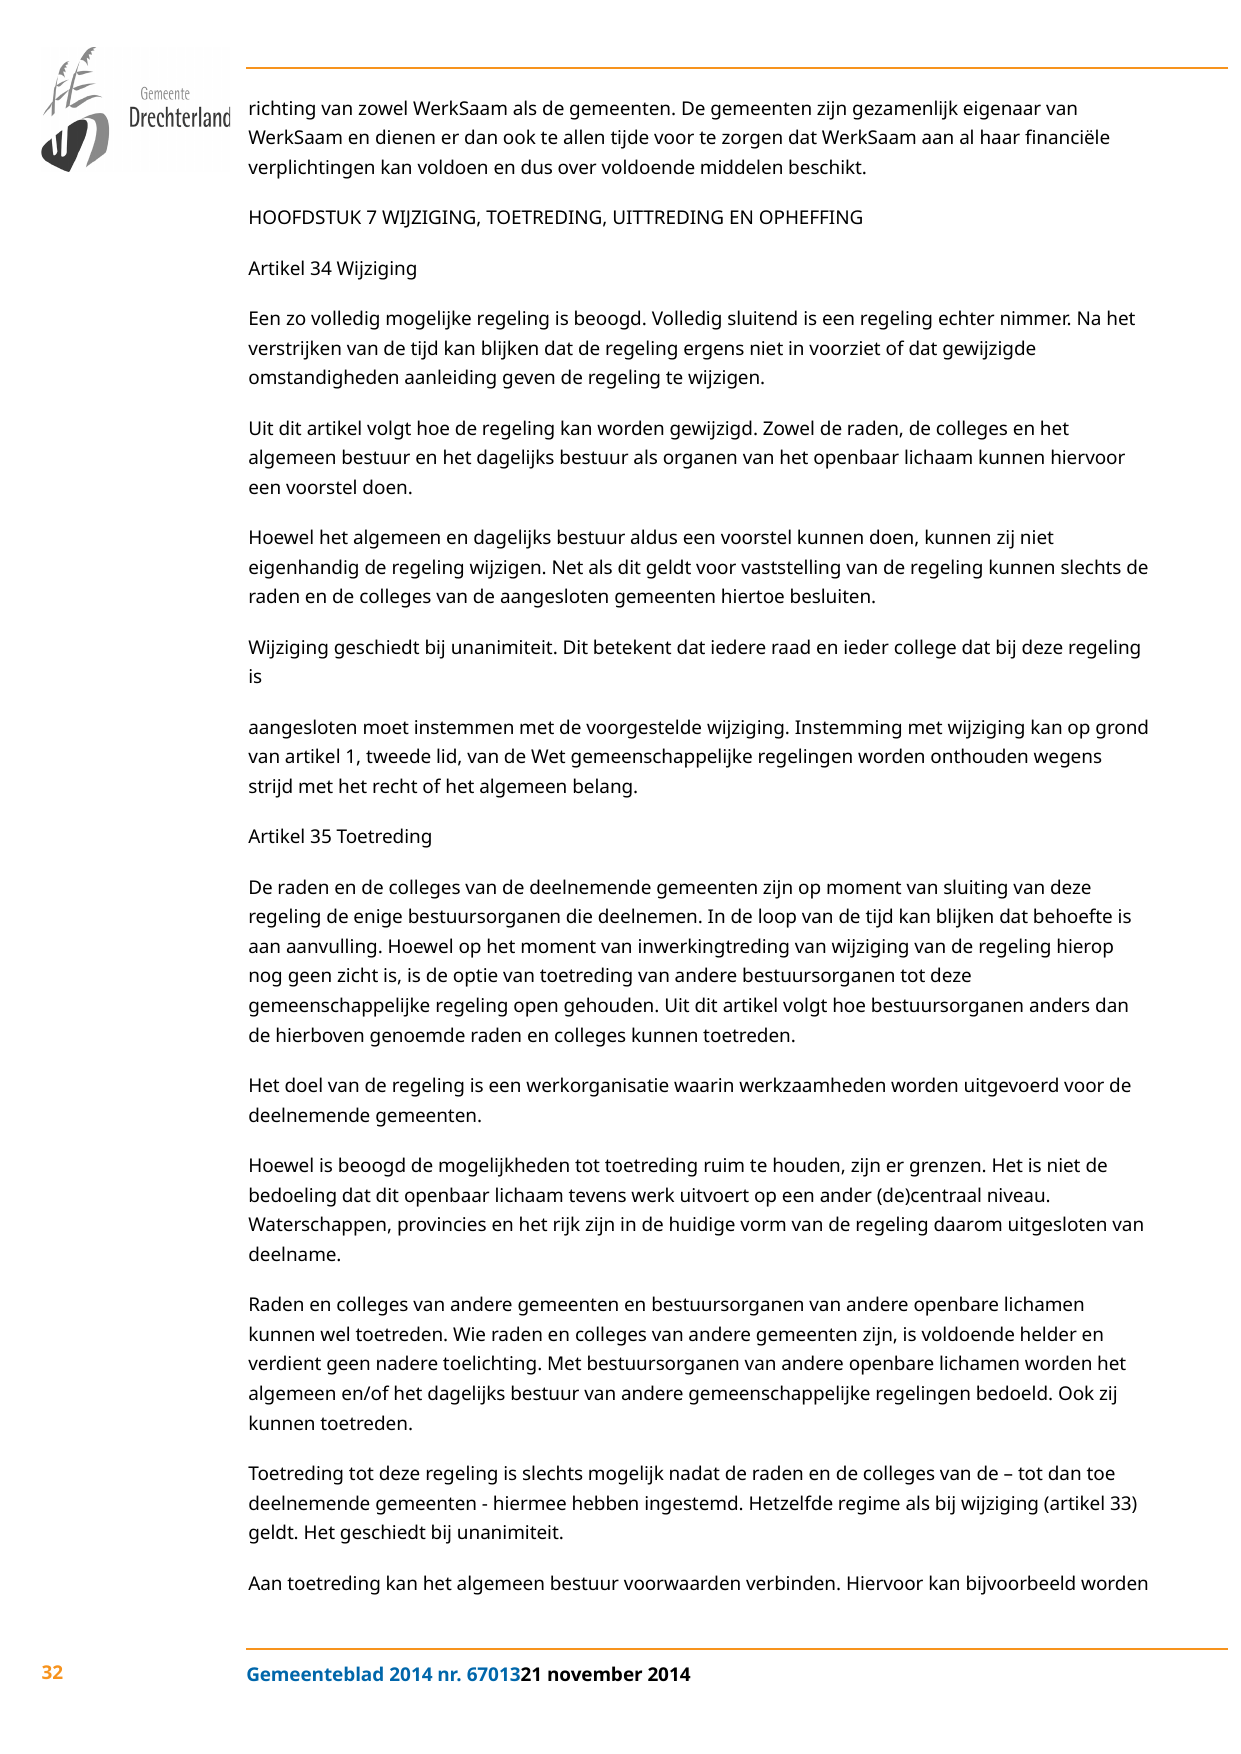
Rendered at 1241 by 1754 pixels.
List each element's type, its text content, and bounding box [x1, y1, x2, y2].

text Artikel 35 Toetreding [248, 823, 1152, 849]
text Aan toetreding kan het algemeen bestuur voorwaarden verbinden. Hiervoor kan bijvoorbeeld worden [248, 1570, 1152, 1596]
text Een zo volledig mogelijke regeling is beoogd. Volledig sluitend is een regeling echter nimmer. Na het verstrijken van de tijd kan blijken dat de regeling ergens niet in voorziet of dat gewijzigde omstandigheden aanleiding geven de regeling te wijzigen. [248, 305, 1152, 390]
text richting van zowel WerkSaam als de gemeenten. De gemeenten zijn gezamenlijk eigenaar van WerkSaam en dienen er dan ook te allen tijde voor te zorgen dat WerkSaam aan al haar financiële verplichtingen kan voldoen en dus over voldoende middelen beschikt. [248, 95, 1152, 180]
text Uit dit artikel volgt hoe de regeling kan worden gewijzigd. Zowel de raden, de colleges en het algemeen bestuur en het dagelijks bestuur als organen van het openbaar lichaam kunnen hiervoor een voorstel doen. [248, 415, 1152, 500]
text Hoewel het algemeen en dagelijks bestuur aldus een voorstel kunnen doen, kunnen zij niet eigenhandig de regeling wijzigen. Net als dit geldt voor vaststelling van de regeling kunnen slechts de raden en de colleges van de aangesloten gemeenten hiertoe besluiten. [248, 524, 1152, 609]
text Hoewel is beoogd de mogelijkheden tot toetreding ruim te houden, zijn er grenzen. Het is niet de bedoeling dat dit openbaar lichaam tevens werk uitvoert op een ander (de)centraal niveau. Waterschappen, provincies en het rijk zijn in de huidige vorm van de regeling daarom uitgesloten van deelname. [248, 1152, 1152, 1267]
text De raden en de colleges van de deelnemende gemeenten zijn op moment van sluiting van deze regeling de enige bestuursorganen die deelnemen. In de loop van de tijd kan blijken dat behoefte is aan aanvulling. Hoewel op het moment van inwerkingtreding van wijziging van de regeling hierop nog geen zicht is, is de optie van toetreding van andere bestuursorganen tot deze gemeenschappelijke regeling open gehouden. Uit dit artikel volgt hoe bestuursorganen anders dan de hierboven genoemde raden en colleges kunnen toetreden. [248, 874, 1152, 1048]
text aangesloten moet instemmen met de voorgestelde wijziging. Instemming met wijziging kan op grond van artikel 1, tweede lid, van de Wet gemeenschappelijke regelingen worden onthouden wegens strijd met het recht of het algemeen belang. [248, 714, 1152, 799]
text Raden en colleges van andere gemeenten en bestuursorganen van andere openbare lichamen kunnen wel toetreden. Wie raden en colleges van andere gemeenten zijn, is voldoende helder en verdient geen nadere toelichting. Met bestuursorganen van andere openbare lichamen worden het algemeen en/of het dagelijks bestuur van andere gemeenschappelijke regelingen bedoeld. Ook zij kunnen toetreden. [248, 1291, 1152, 1436]
text Artikel 34 Wijziging [248, 255, 1152, 281]
picture [41, 47, 231, 172]
text Wijziging geschiedt bij unanimiteit. Dit betekent dat iedere raad en ieder college dat bij deze regeling is [248, 634, 1152, 689]
text HOOFDSTUK 7 WIJZIGING, TOETREDING, UITTREDING EN OPHEFFING [248, 204, 1152, 230]
text Toetreding tot deze regeling is slechts mogelijk nadat de raden en de colleges van de – tot dan toe deelnemende gemeenten - hiermee hebben ingestemd. Hetzelfde regime als bij wijziging (artikel 33) geldt. Het geschiedt bij unanimiteit. [248, 1460, 1152, 1545]
text Het doel van de regeling is een werkorganisatie waarin werkzaamheden worden uitgevoerd voor de deelnemende gemeenten. [248, 1072, 1152, 1128]
